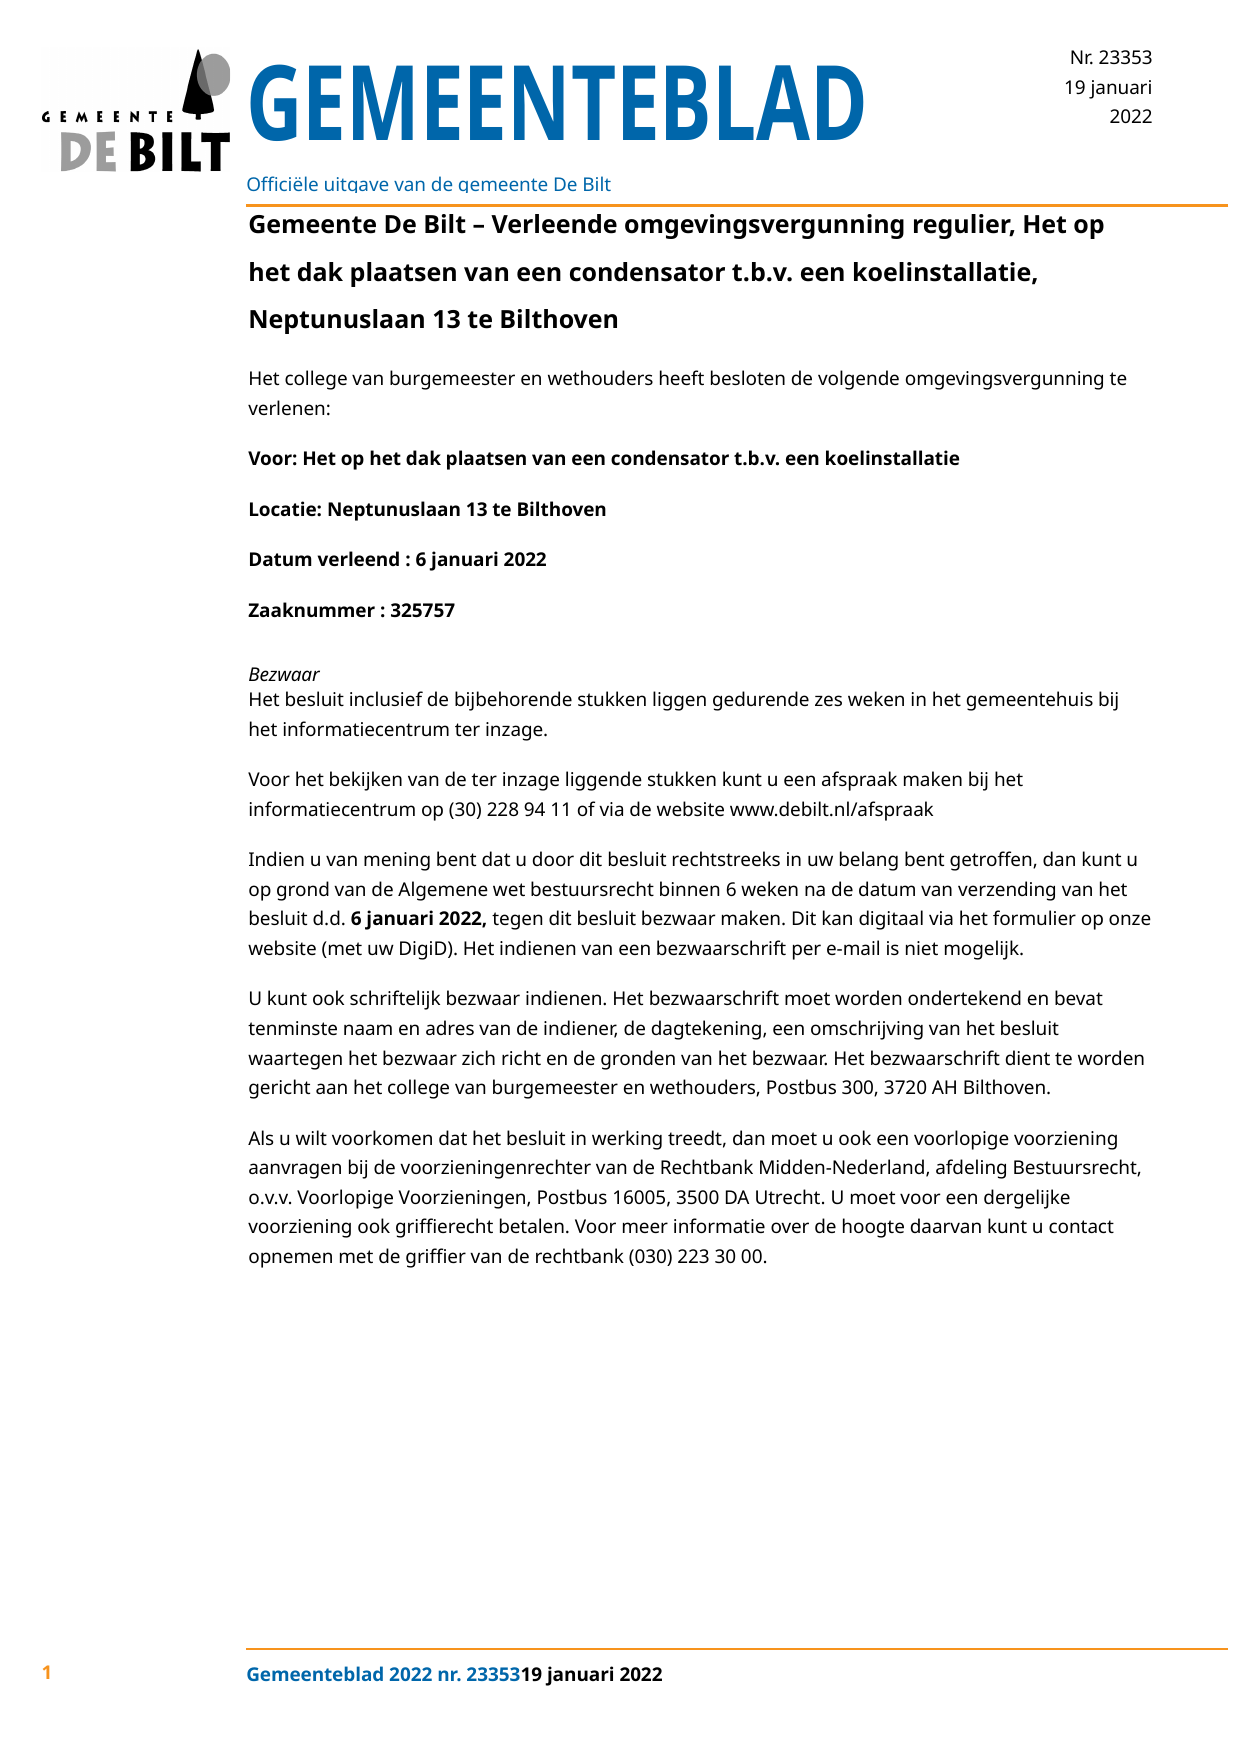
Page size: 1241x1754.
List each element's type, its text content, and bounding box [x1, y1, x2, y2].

text Voor het bekijken van de ter inzage liggende stukken kunt u een afspraak maken bij het informatiecentrum op (30) 228 94 11 of via de website www.debilt.nl/afspraak [248, 766, 1152, 822]
text Gemeente De Bilt – Verleende omgevingsvergunning regulier, Het op het dak plaatsen van een condensator t.b.v. een koelinstallatie, Neptunuslaan 13 te Bilthoven [248, 207, 1152, 336]
picture [41, 47, 231, 172]
text Locatie: Neptunuslaan 13 te Bilthoven [248, 496, 1152, 522]
text Bezwaar [248, 661, 1152, 686]
text Datum verleend : 6 januari 2022 [248, 546, 1152, 572]
text Zaaknummer : 325757 [248, 597, 1152, 622]
text U kunt ook schriftelijk bezwaar indienen. Het bezwaarschrift moet worden ondertekend en bevat tenminste naam en adres van de indiener, de dagtekening, een omschrijving van het besluit waartegen het bezwaar zich richt en de gronden van het bezwaar. Het bezwaarschrift dient te worden gericht aan het college van burgemeester en wethouders, Postbus 300, 3720 AH Bilthoven. [248, 986, 1152, 1100]
text Indien u van mening bent dat u door dit besluit rechtstreeks in uw belang bent getroffen, dan kunt u op grond van de Algemene wet bestuursrecht binnen 6 weken na de datum van verzending van het besluit d.d. 6 januari 2022, tegen dit besluit bezwaar maken. Dit kan digitaal via het formulier op onze website (met uw DigiD). Het indienen van een bezwaarschrift per e-mail is niet mogelijk. [248, 846, 1152, 961]
text Voor: Het op het dak plaatsen van een condensator t.b.v. een koelinstallatie [248, 446, 1152, 471]
text Het college van burgemeester en wethouders heeft besloten de volgende omgevingsvergunning te verlenen: [248, 366, 1152, 421]
text Als u wilt voorkomen dat het besluit in werking treedt, dan moet u ook een voorlopige voorziening aanvragen bij de voorzieningenrechter van de Rechtbank Midden-Nederland, afdeling Bestuursrecht, o.v.v. Voorlopige Voorzieningen, Postbus 16005, 3500 DA Utrecht. U moet voor een dergelijke voorziening ook griffierecht betalen. Voor meer informatie over de hoogte daarvan kunt u contact opnemen met de griffier van de rechtbank (030) 223 30 00. [248, 1125, 1152, 1269]
text Het besluit inclusief de bijbehorende stukken liggen gedurende zes weken in het gemeentehuis bij het informatiecentrum ter inzage. [248, 686, 1152, 742]
